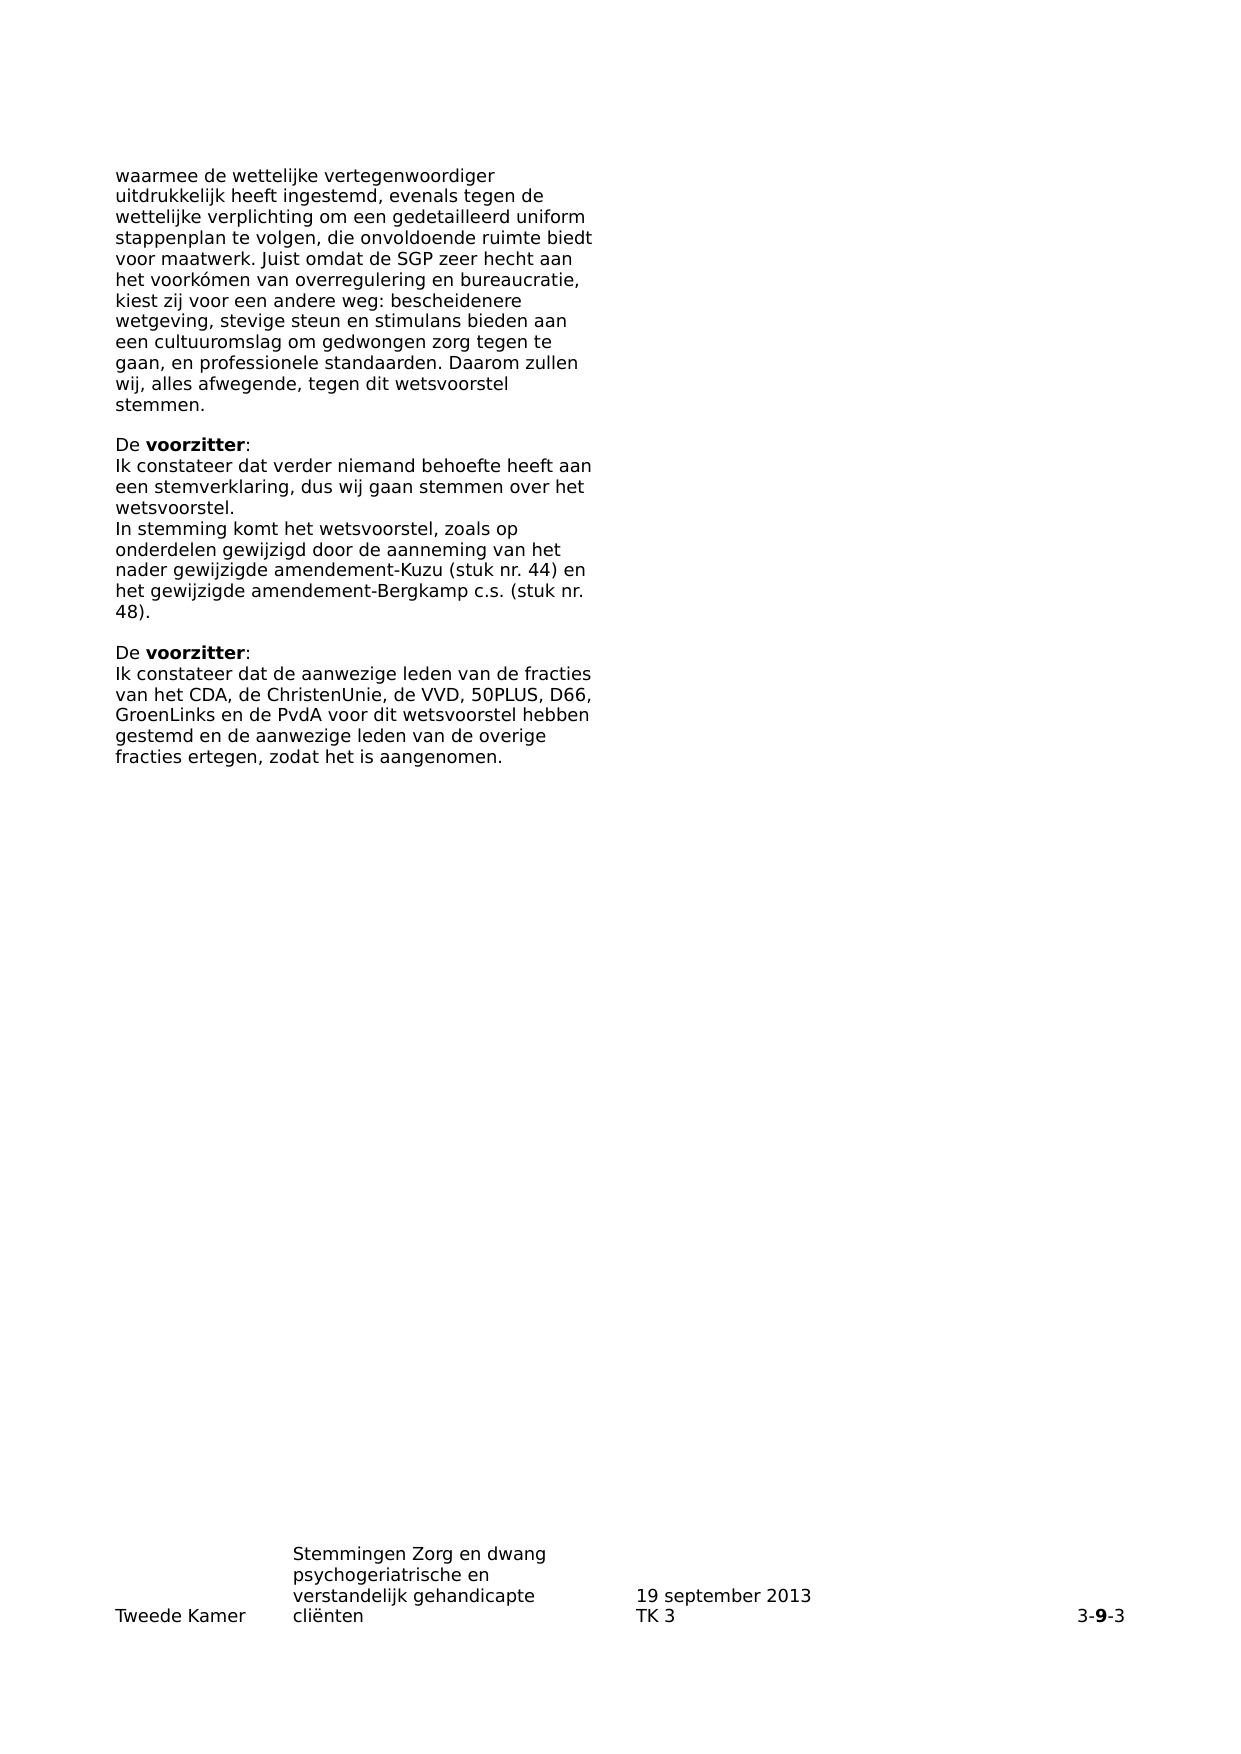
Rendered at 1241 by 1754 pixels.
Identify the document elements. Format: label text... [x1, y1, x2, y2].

text Ik constateer dat de aanwezige leden van de fracties van het CDA, de ChristenUnie, de VVD, 50PLUS, D66, GroenLinks en de PvdA voor dit wetsvoorstel hebben gestemd en de aanwezige leden van de overige fracties ertegen, zodat het is aangenomen. [115, 663, 605, 768]
text waarmee de wettelijke vertegenwoordiger uitdrukkelijk heeft ingestemd, evenals tegen de wettelijke verplichting om een gedetailleerd uniform stappenplan te volgen, die onvoldoende ruimte biedt voor maatwerk. Juist omdat de SGP zeer hecht aan het voorkómen van overregulering en bureaucratie, kiest zij voor een andere weg: bescheidenere wetgeving, stevige steun en stimulans bieden aan een cultuuromslag om gedwongen zorg tegen te gaan, en professionele standaarden. Daarom zullen wij, alles afwegende, tegen dit wetsvoorstel stemmen. [115, 165, 605, 415]
text De voorzitter: [115, 643, 605, 663]
text De voorzitter: [115, 435, 605, 456]
text In stemming komt het wetsvoorstel, zoals op onderdelen gewijzigd door de aanneming van het nader gewijzigde amendement-Kuzu (stuk nr. 44) en het gewijzigde amendement-Bergkamp c.s. (stuk nr. 48). [115, 518, 605, 623]
text Ik constateer dat verder niemand behoefte heeft aan een stemverklaring, dus wij gaan stemmen over het wetsvoorstel. [115, 456, 605, 518]
